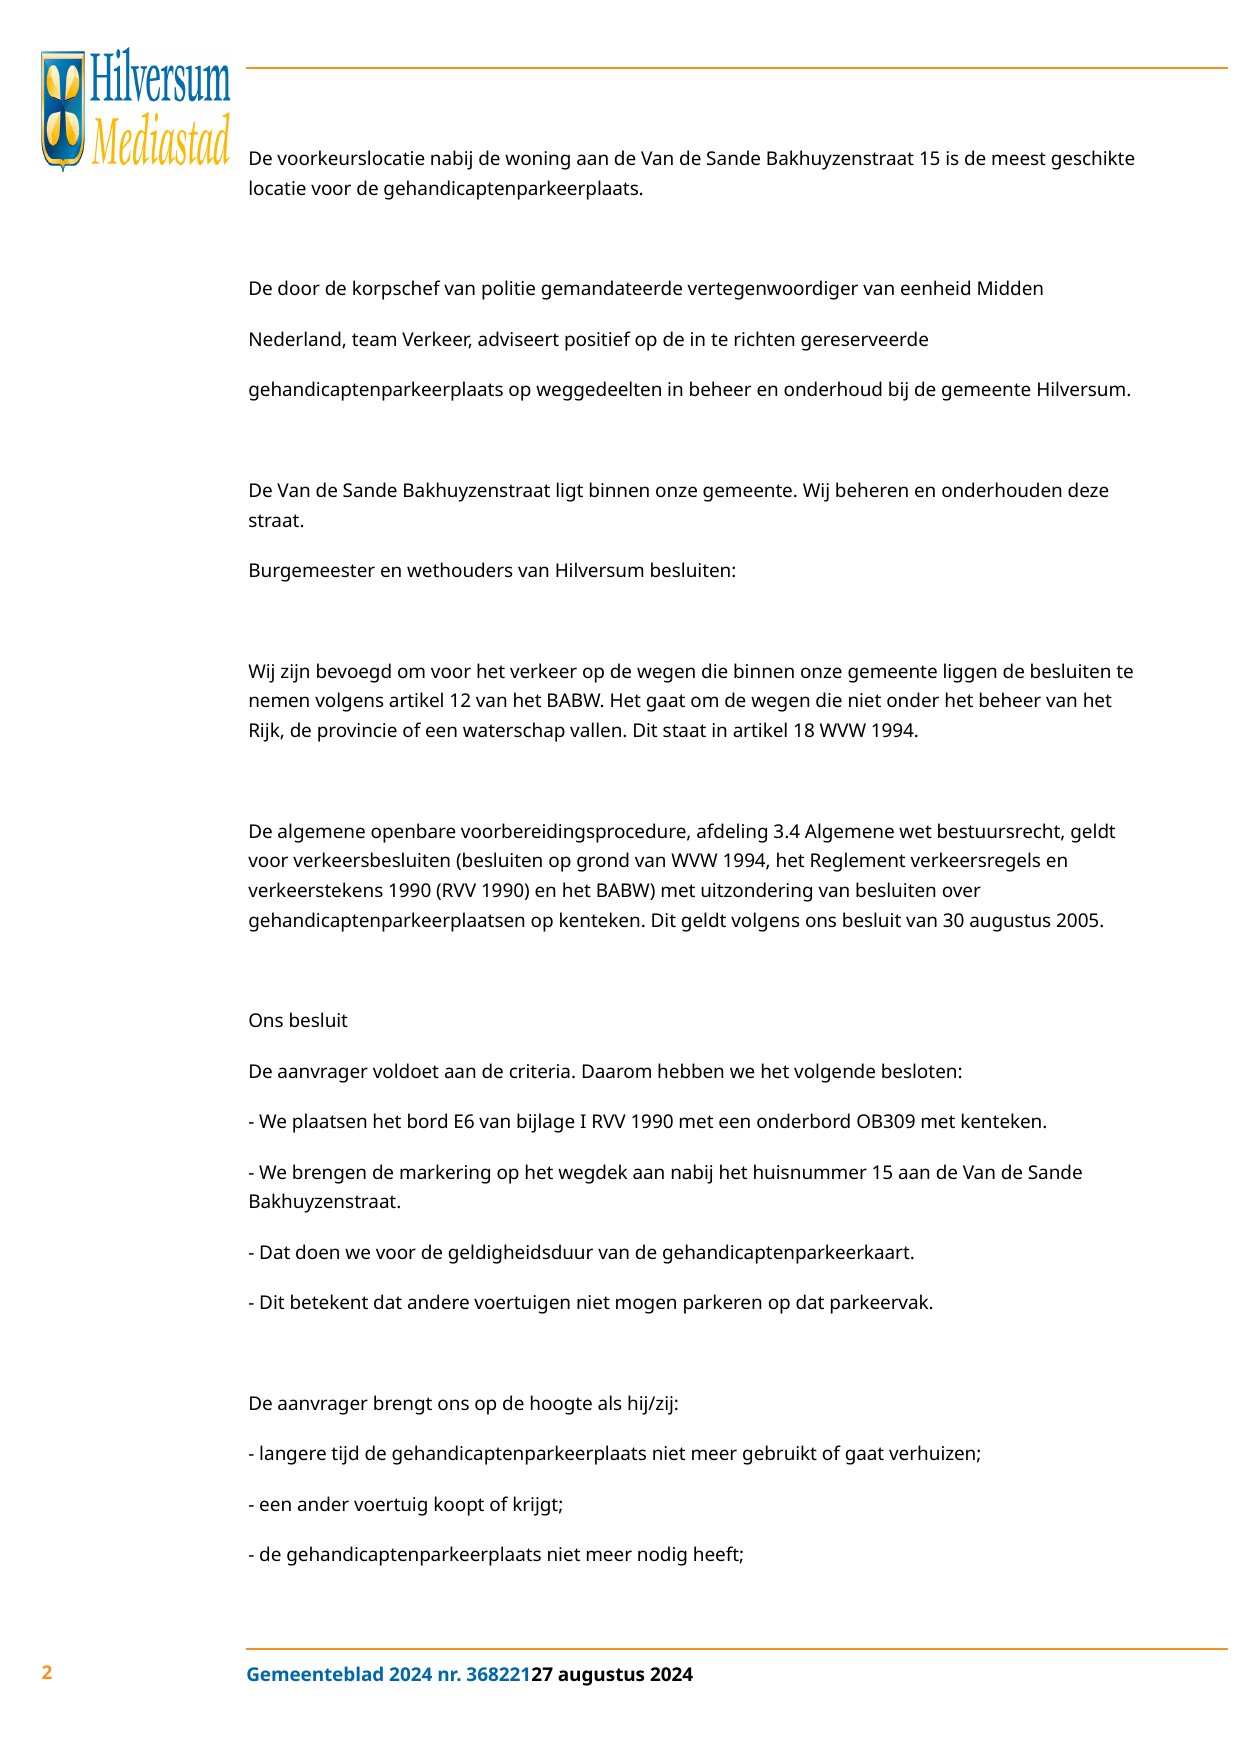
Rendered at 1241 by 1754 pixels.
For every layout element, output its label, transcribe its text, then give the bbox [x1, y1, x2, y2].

text - We plaatsen het bord E6 van bijlage I RVV 1990 met een onderbord OB309 met kenteken. [248, 1108, 1152, 1134]
text De voorkeurslocatie nabij de woning aan de Van de Sande Bakhuyzenstraat 15 is de meest geschikte locatie voor de gehandicaptenparkeerplaats. [248, 145, 1152, 201]
text - langere tijd de gehandicaptenparkeerplaats niet meer gebruikt of gaat verhuizen; [248, 1441, 1152, 1466]
text De aanvrager brengt ons op de hoogte als hij/zij: [248, 1390, 1152, 1416]
text De Van de Sande Bakhuyzenstraat ligt binnen onze gemeente. Wij beheren en onderhouden deze straat. [248, 477, 1152, 533]
text De door de korpschef van politie gemandateerde vertegenwoordiger van eenheid Midden [248, 276, 1152, 301]
picture [41, 47, 231, 172]
text De algemene openbare voorbereidingsprocedure, afdeling 3.4 Algemene wet bestuursrecht, geldt voor verkeersbesluiten (besluiten op grond van WVW 1994, het Reglement verkeersregels en verkeerstekens 1990 (RVV 1990) en het BABW) met uitzondering van besluiten over gehandicaptenparkeerplaatsen op kenteken. Dit geldt volgens ons besluit van 30 augustus 2005. [248, 818, 1152, 933]
text Burgemeester en wethouders van Hilversum besluiten: [248, 557, 1152, 583]
text Wij zijn bevoegd om voor het verkeer op de wegen die binnen onze gemeente liggen de besluiten te nemen volgens artikel 12 van het BABW. Het gaat om de wegen die niet onder het beheer van het Rijk, de provincie of een waterschap vallen. Dit staat in artikel 18 WVW 1994. [248, 658, 1152, 743]
text - We brengen de markering op het wegdek aan nabij het huisnummer 15 aan de Van de Sande Bakhuyzenstraat. [248, 1159, 1152, 1214]
text - een ander voertuig koopt of krijgt; [248, 1491, 1152, 1517]
text De aanvrager voldoet aan de criteria. Daarom hebben we het volgende besloten: [248, 1058, 1152, 1084]
text gehandicaptenparkeerplaats op weggedeelten in beheer en onderhoud bij de gemeente Hilversum. [248, 376, 1152, 402]
text - de gehandicaptenparkeerplaats niet meer nodig heeft; [248, 1541, 1152, 1567]
text - Dat doen we voor de geldigheidsduur van de gehandicaptenparkeerkaart. [248, 1239, 1152, 1265]
text - Dit betekent dat andere voertuigen niet mogen parkeren op dat parkeervak. [248, 1289, 1152, 1315]
text Ons besluit [248, 1008, 1152, 1033]
text Nederland, team Verkeer, adviseert positief op de in te richten gereserveerde [248, 326, 1152, 352]
